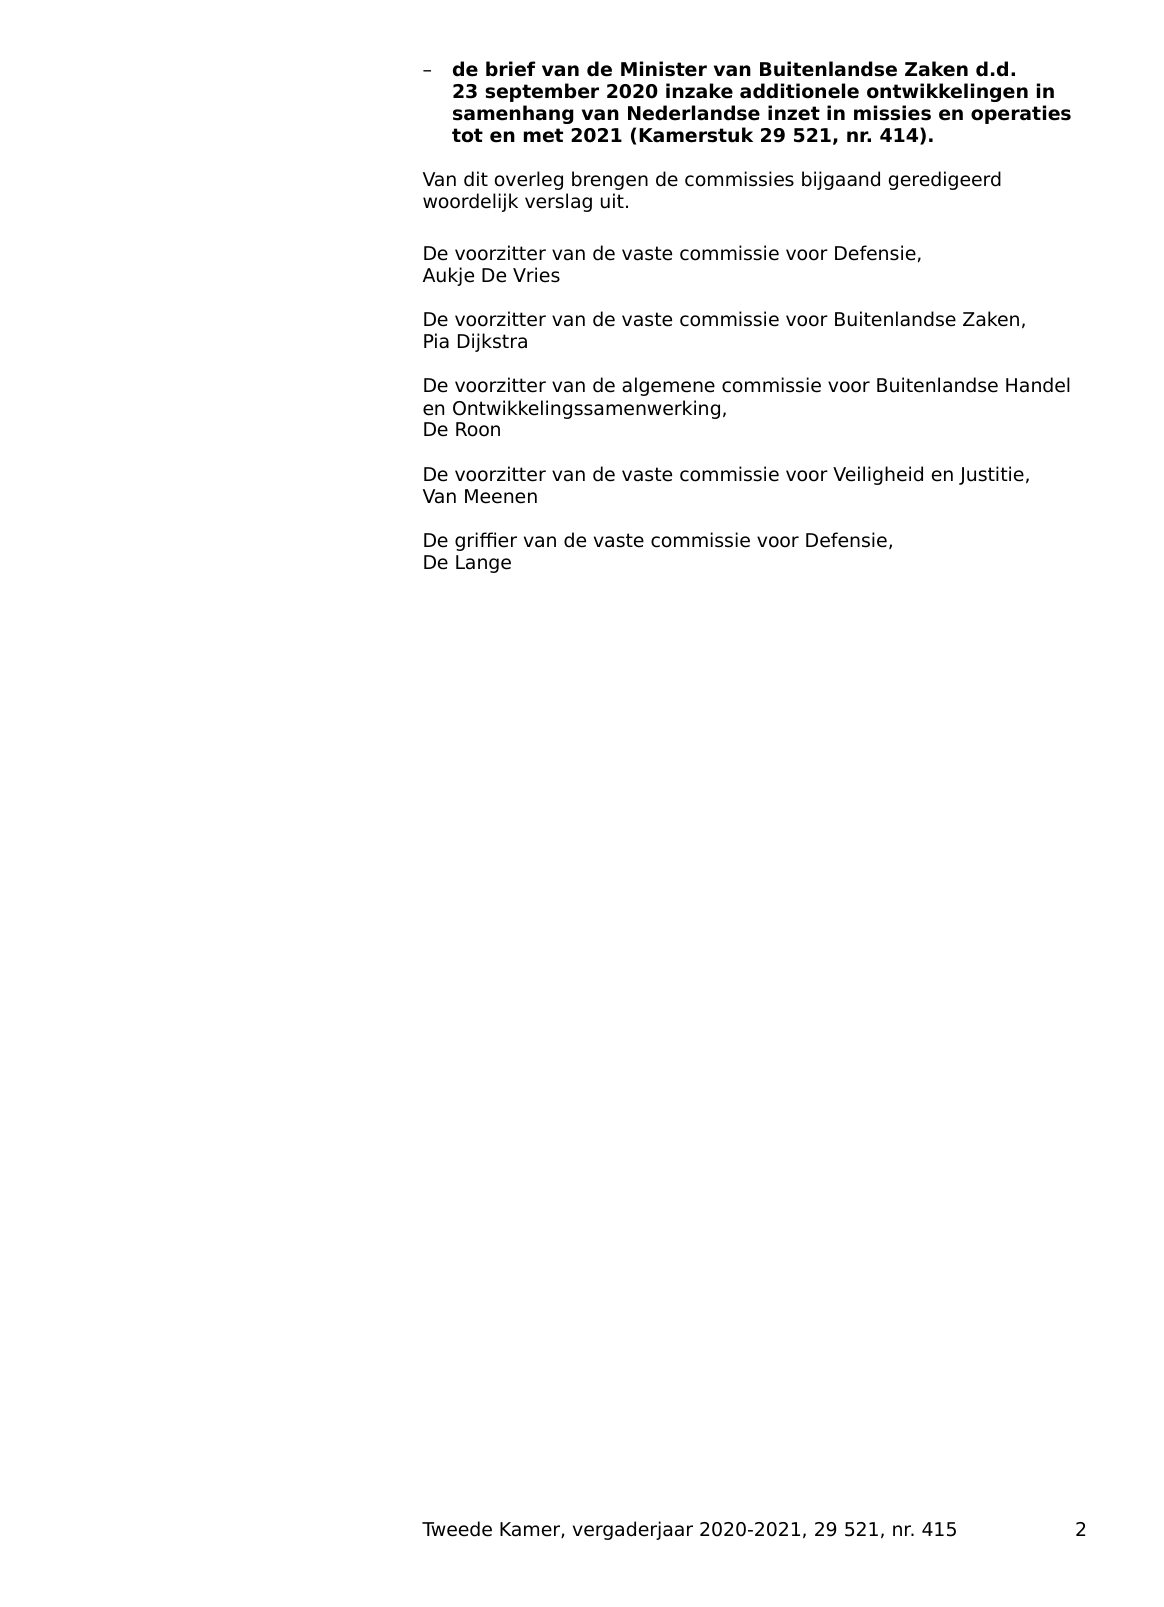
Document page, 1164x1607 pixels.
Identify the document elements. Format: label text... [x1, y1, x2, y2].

text De griffier van de vaste commissie voor Defensie, De Lange [422, 530, 1087, 574]
text De voorzitter van de vaste commissie voor Veiligheid en Justitie, Van Meenen [422, 463, 1087, 507]
text De voorzitter van de vaste commissie voor Buitenlandse Zaken, Pia Dijkstra [422, 309, 1087, 353]
text De voorzitter van de vaste commissie voor Defensie, Aukje De Vries [422, 243, 1087, 287]
text – de brief van de Minister van Buitenlandse Zaken d.d. 23 september 2020 inzake additionele ontwikkelingen in samenhang van Nederlandse inzet in missies en operaties tot en met 2021 (Kamerstuk 29 521, nr. 414). [422, 59, 1087, 147]
text De voorzitter van de algemene commissie voor Buitenlandse Handel en Ontwikkelingssamenwerking, De Roon [422, 375, 1087, 441]
text Van dit overleg brengen de commissies bijgaand geredigeerd woordelijk verslag uit. [422, 169, 1087, 213]
